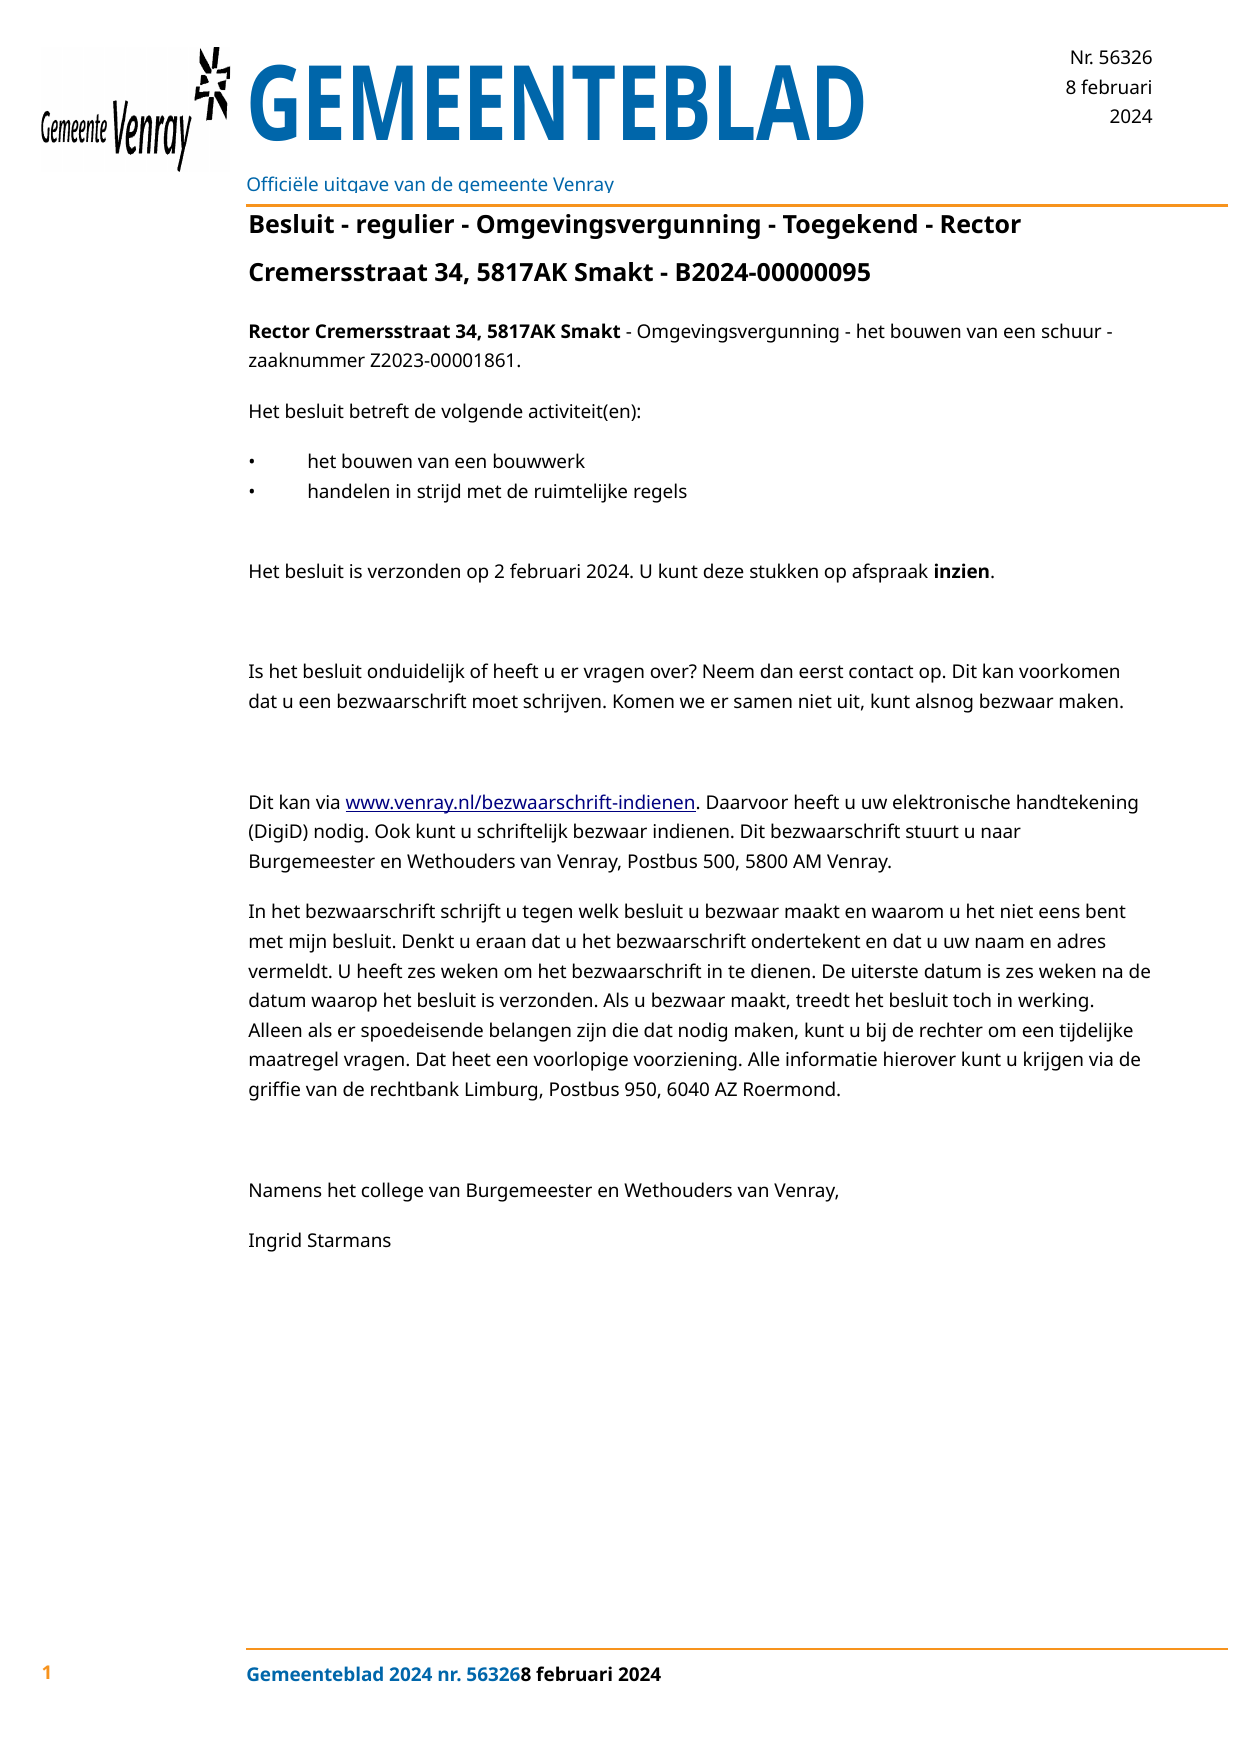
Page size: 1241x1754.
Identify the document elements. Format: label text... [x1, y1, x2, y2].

text In het bezwaarschrift schrijft u tegen welk besluit u bezwaar maakt en waarom u het niet eens bent met mijn besluit. Denkt u eraan dat u het bezwaarschrift ondertekent en dat u uw naam en adres vermeldt. U heeft zes weken om het bezwaarschrift in te dienen. De uiterste datum is zes weken na de datum waarop het besluit is verzonden. Als u bezwaar maakt, treedt het besluit toch in werking. Alleen als er spoedeisende belangen zijn die dat nodig maken, kunt u bij de rechter om een tijdelijke maatregel vragen. Dat heet een voorlopige voorziening. Alle informatie hierover kunt u krijgen via de griffie van de rechtbank Limburg, Postbus 950, 6040 AZ Roermond. [248, 899, 1152, 1102]
picture [41, 47, 231, 172]
list het bouwen van een bouwwerk [248, 448, 1152, 474]
text Namens het college van Burgemeester en Wethouders van Venray, [248, 1177, 1152, 1203]
text Ingrid Starmans [248, 1227, 1152, 1253]
text Dit kan via www.venray.nl/bezwaarschrift-indienen. Daarvoor heeft u uw elektronische handtekening (DigiD) nodig. Ook kunt u schriftelijk bezwaar indienen. Dit bezwaarschrift stuurt u naar Burgemeester en Wethouders van Venray, Postbus 500, 5800 AM Venray. [248, 789, 1152, 874]
text Is het besluit onduidelijk of heeft u er vragen over? Neem dan eerst contact op. Dit kan voorkomen dat u een bezwaarschrift moet schrijven. Komen we er samen niet uit, kunt alsnog bezwaar maken. [248, 659, 1152, 714]
text Besluit - regulier - Omgevingsvergunning - Toegekend - Rector Cremersstraat 34, 5817AK Smakt - B2024-00000095 [248, 207, 1152, 288]
text Rector Cremersstraat 34, 5817AK Smakt - Omgevingsvergunning - het bouwen van een schuur - zaaknummer Z2023-00001861. [248, 318, 1152, 373]
text Het besluit betreft de volgende activiteit(en): [248, 398, 1152, 424]
list handelen in strijd met de ruimtelijke regels [248, 478, 1152, 504]
text Het besluit is verzonden op 2 februari 2024. U kunt deze stukken op afspraak inzien. [248, 558, 1152, 584]
